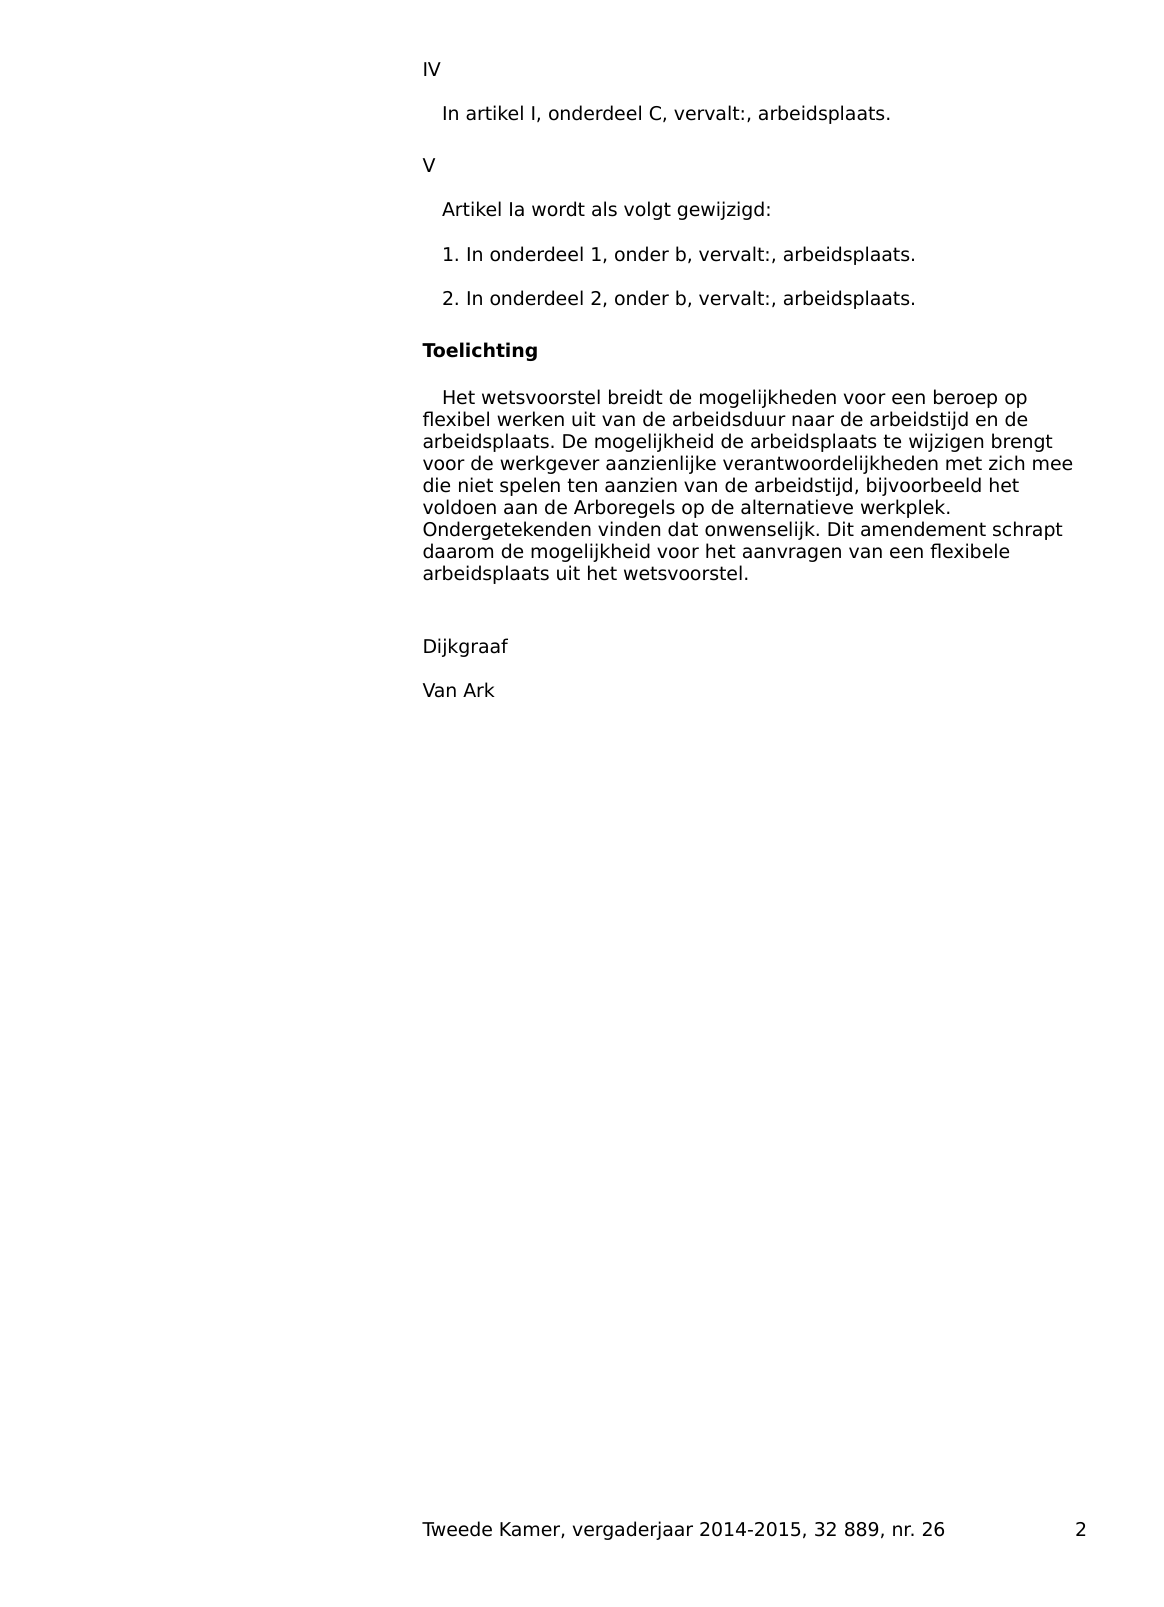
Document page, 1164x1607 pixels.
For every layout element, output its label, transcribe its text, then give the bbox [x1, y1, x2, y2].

subtitle Toelichting [422, 340, 1087, 362]
subtitle IV [422, 59, 1087, 81]
text Dijkgraaf Van Ark [422, 614, 1087, 702]
text Artikel Ia wordt als volgt gewijzigd: [422, 199, 1087, 221]
text 2. In onderdeel 2, onder b, vervalt:, arbeidsplaats. [422, 288, 1087, 310]
subtitle V [422, 155, 1087, 177]
text In artikel I, onderdeel C, vervalt:, arbeidsplaats. [422, 103, 1087, 125]
text 1. In onderdeel 1, onder b, vervalt:, arbeidsplaats. [422, 243, 1087, 266]
text Het wetsvoorstel breidt de mogelijkheden voor een beroep op flexibel werken uit van de arbeidsduur naar de arbeidstijd en de arbeidsplaats. De mogelijkheid de arbeidsplaats te wijzigen brengt voor de werkgever aanzienlijke verantwoordelijkheden met zich mee die niet spelen ten aanzien van de arbeidstijd, bijvoorbeeld het voldoen aan de Arboregels op de alternatieve werkplek. Ondergetekenden vinden dat onwenselijk. Dit amendement schrapt daarom de mogelijkheid voor het aanvragen van een flexibele arbeidsplaats uit het wetsvoorstel. [422, 387, 1087, 584]
